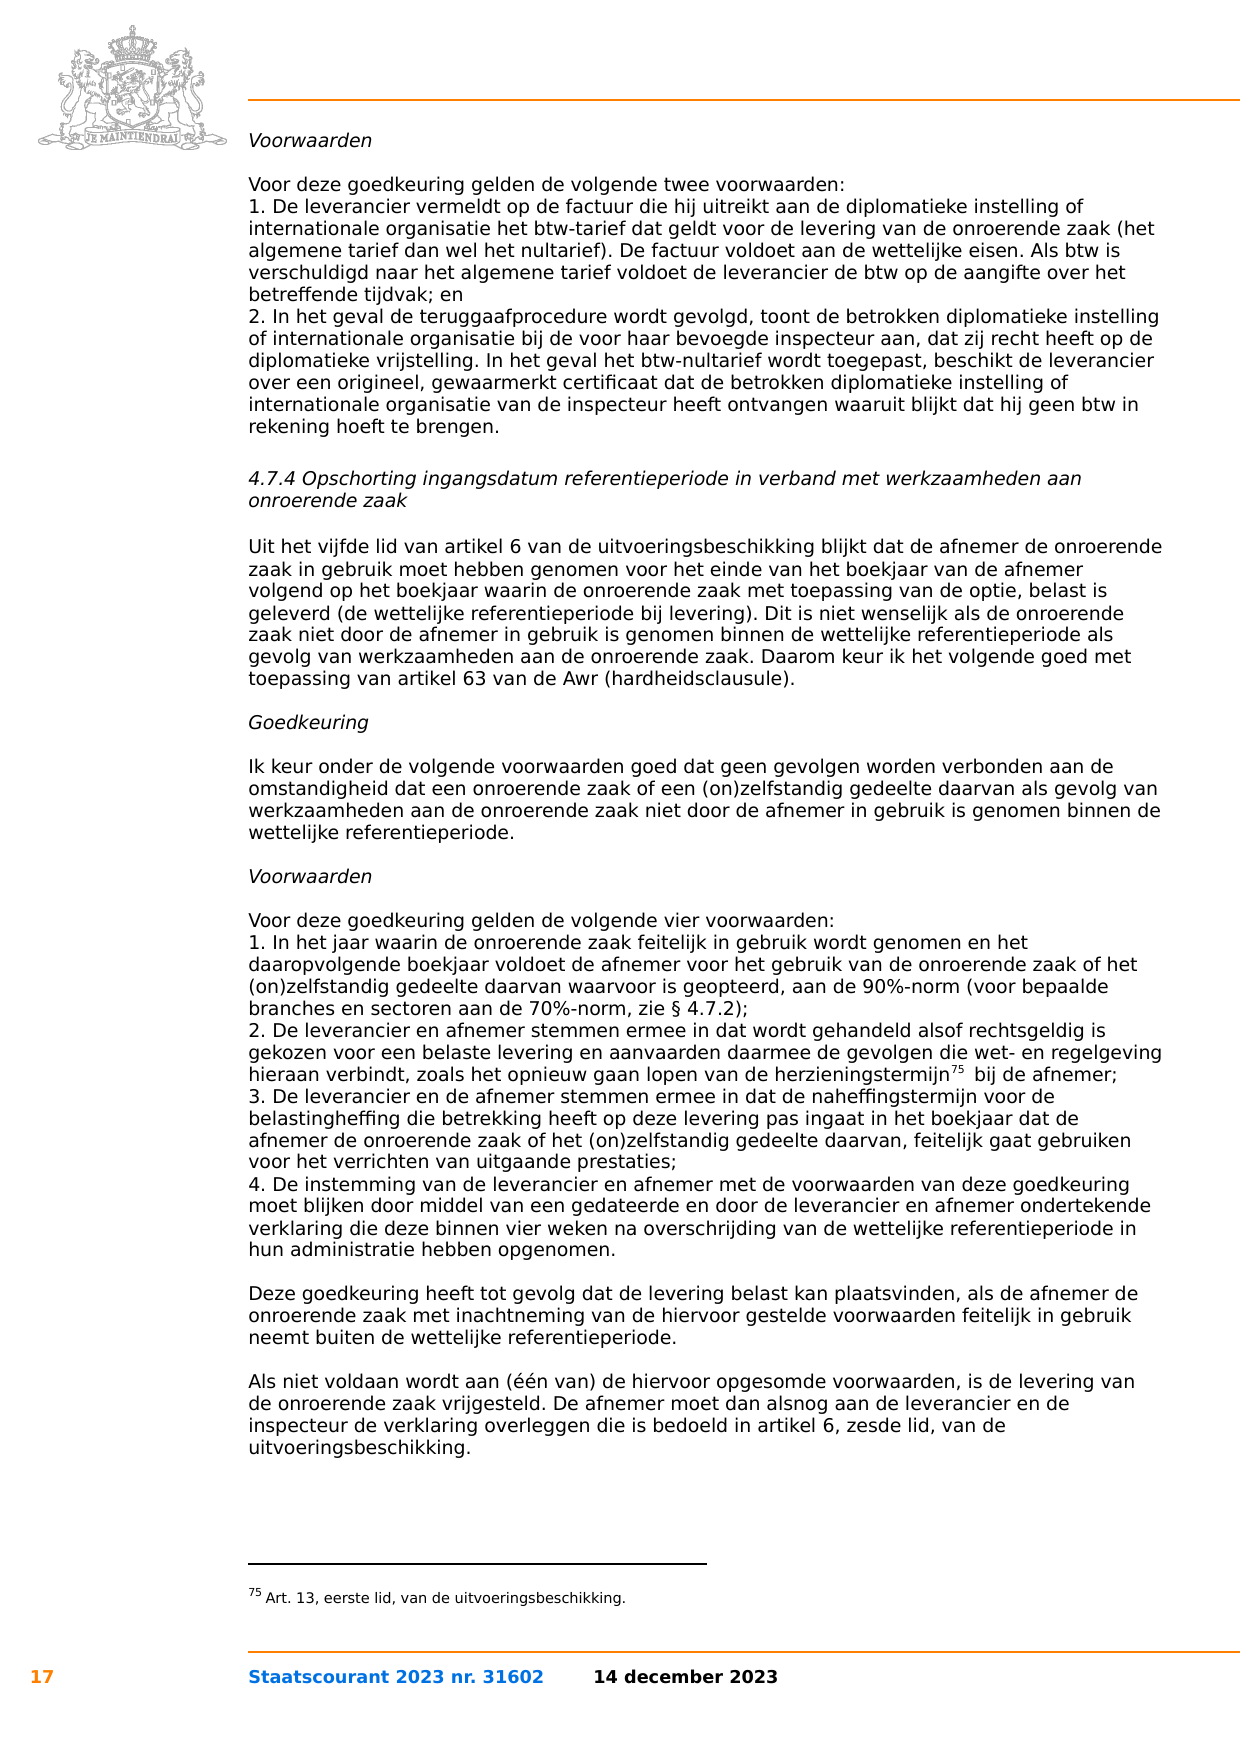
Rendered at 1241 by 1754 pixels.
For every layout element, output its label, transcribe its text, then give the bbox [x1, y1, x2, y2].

text Art. 13, eerste lid, van de uitvoeringsbeschikking. [248, 1586, 1163, 1608]
subtitle 4.7.4 Opschorting ingangsdatum referentieperiode in verband met werkzaamheden aan onroerende zaak [248, 467, 1163, 511]
text 1. De leverancier vermeldt op de factuur die hij uitreikt aan de diplomatieke instelling of internationale organisatie het btw-tarief dat geldt voor de levering van de onroerende zaak (het algemene tarief dan wel het nultarief). De factuur voldoet aan de wettelijke eisen. Als btw is verschuldigd naar het algemene tarief voldoet de leverancier de btw op de aangifte over het betreffende tijdvak; en [248, 196, 1163, 306]
subtitle Voorwaarden [248, 130, 1163, 152]
subtitle Voorwaarden [248, 866, 1163, 888]
text Ik keur onder de volgende voorwaarden goed dat geen gevolgen worden verbonden aan de omstandigheid dat een onroerende zaak of een (on)zelfstandig gedeelte daarvan als gevolg van werkzaamheden aan de onroerende zaak niet door de afnemer in gebruik is genomen binnen de wettelijke referentieperiode. [248, 756, 1163, 844]
text Voor deze goedkeuring gelden de volgende vier voorwaarden: [248, 910, 1163, 932]
text 3. De leverancier en de afnemer stemmen ermee in dat de naheffingstermijn voor de belastingheffing die betrekking heeft op deze levering pas ingaat in het boekjaar dat de afnemer de onroerende zaak of het (on)zelfstandig gedeelte daarvan, feitelijk gaat gebruiken voor het verrichten van uitgaande prestaties; [248, 1086, 1163, 1173]
text Uit het vijfde lid van artikel 6 van de uitvoeringsbeschikking blijkt dat de afnemer de onroerende zaak in gebruik moet hebben genomen voor het einde van het boekjaar van de afnemer volgend op het boekjaar waarin de onroerende zaak met toepassing van de optie, belast is geleverd (de wettelijke referentieperiode bij levering). Dit is niet wenselijk als de onroerende zaak niet door de afnemer in gebruik is genomen binnen de wettelijke referentieperiode als gevolg van werkzaamheden aan de onroerende zaak. Daarom keur ik het volgende goed met toepassing van artikel 63 van de Awr (hardheidsclausule). [248, 536, 1163, 690]
text Voor deze goedkeuring gelden de volgende twee voorwaarden: [248, 174, 1163, 196]
text 2. In het geval de teruggaafprocedure wordt gevolgd, toont de betrokken diplomatieke instelling of internationale organisatie bij de voor haar bevoegde inspecteur aan, dat zij recht heeft op de diplomatieke vrijstelling. In het geval het btw-nultarief wordt toegepast, beschikt de leverancier over een origineel, gewaarmerkt certificaat dat de betrokken diplomatieke instelling of internationale organisatie van de inspecteur heeft ontvangen waaruit blijkt dat hij geen btw in rekening hoeft te brengen. [248, 306, 1163, 437]
text 4. De instemming van de leverancier en afnemer met de voorwaarden van deze goedkeuring moet blijken door middel van een gedateerde en door de leverancier en afnemer ondertekende verklaring die deze binnen vier weken na overschrijding van de wettelijke referentieperiode in hun administratie hebben opgenomen. [248, 1173, 1163, 1261]
text 2. De leverancier en afnemer stemmen ermee in dat wordt gehandeld alsof rechtsgeldig is gekozen voor een belaste levering en aanvaarden daarmee de gevolgen die wet- en regelgeving hieraan verbindt, zoals het opnieuw gaan lopen van de herzieningstermijn bij de afnemer; [248, 1019, 1163, 1086]
picture [38, 25, 227, 150]
text 1. In het jaar waarin de onroerende zaak feitelijk in gebruik wordt genomen en het daaropvolgende boekjaar voldoet de afnemer voor het gebruik van de onroerende zaak of het (on)zelfstandig gedeelte daarvan waarvoor is geopteerd, aan de 90%-norm (voor bepaalde branches en sectoren aan de 70%-norm, zie § 4.7.2); [248, 932, 1163, 1019]
subtitle Goedkeuring [248, 712, 1163, 734]
text Als niet voldaan wordt aan (één van) de hiervoor opgesomde voorwaarden, is de levering van de onroerende zaak vrijgesteld. De afnemer moet dan alsnog aan de leverancier en de inspecteur de verklaring overleggen die is bedoeld in artikel 6, zesde lid, van de uitvoeringsbeschikking. [248, 1371, 1163, 1459]
text Deze goedkeuring heeft tot gevolg dat de levering belast kan plaatsvinden, als de afnemer de onroerende zaak met inachtneming van de hiervoor gestelde voorwaarden feitelijk in gebruik neemt buiten de wettelijke referentieperiode. [248, 1283, 1163, 1349]
